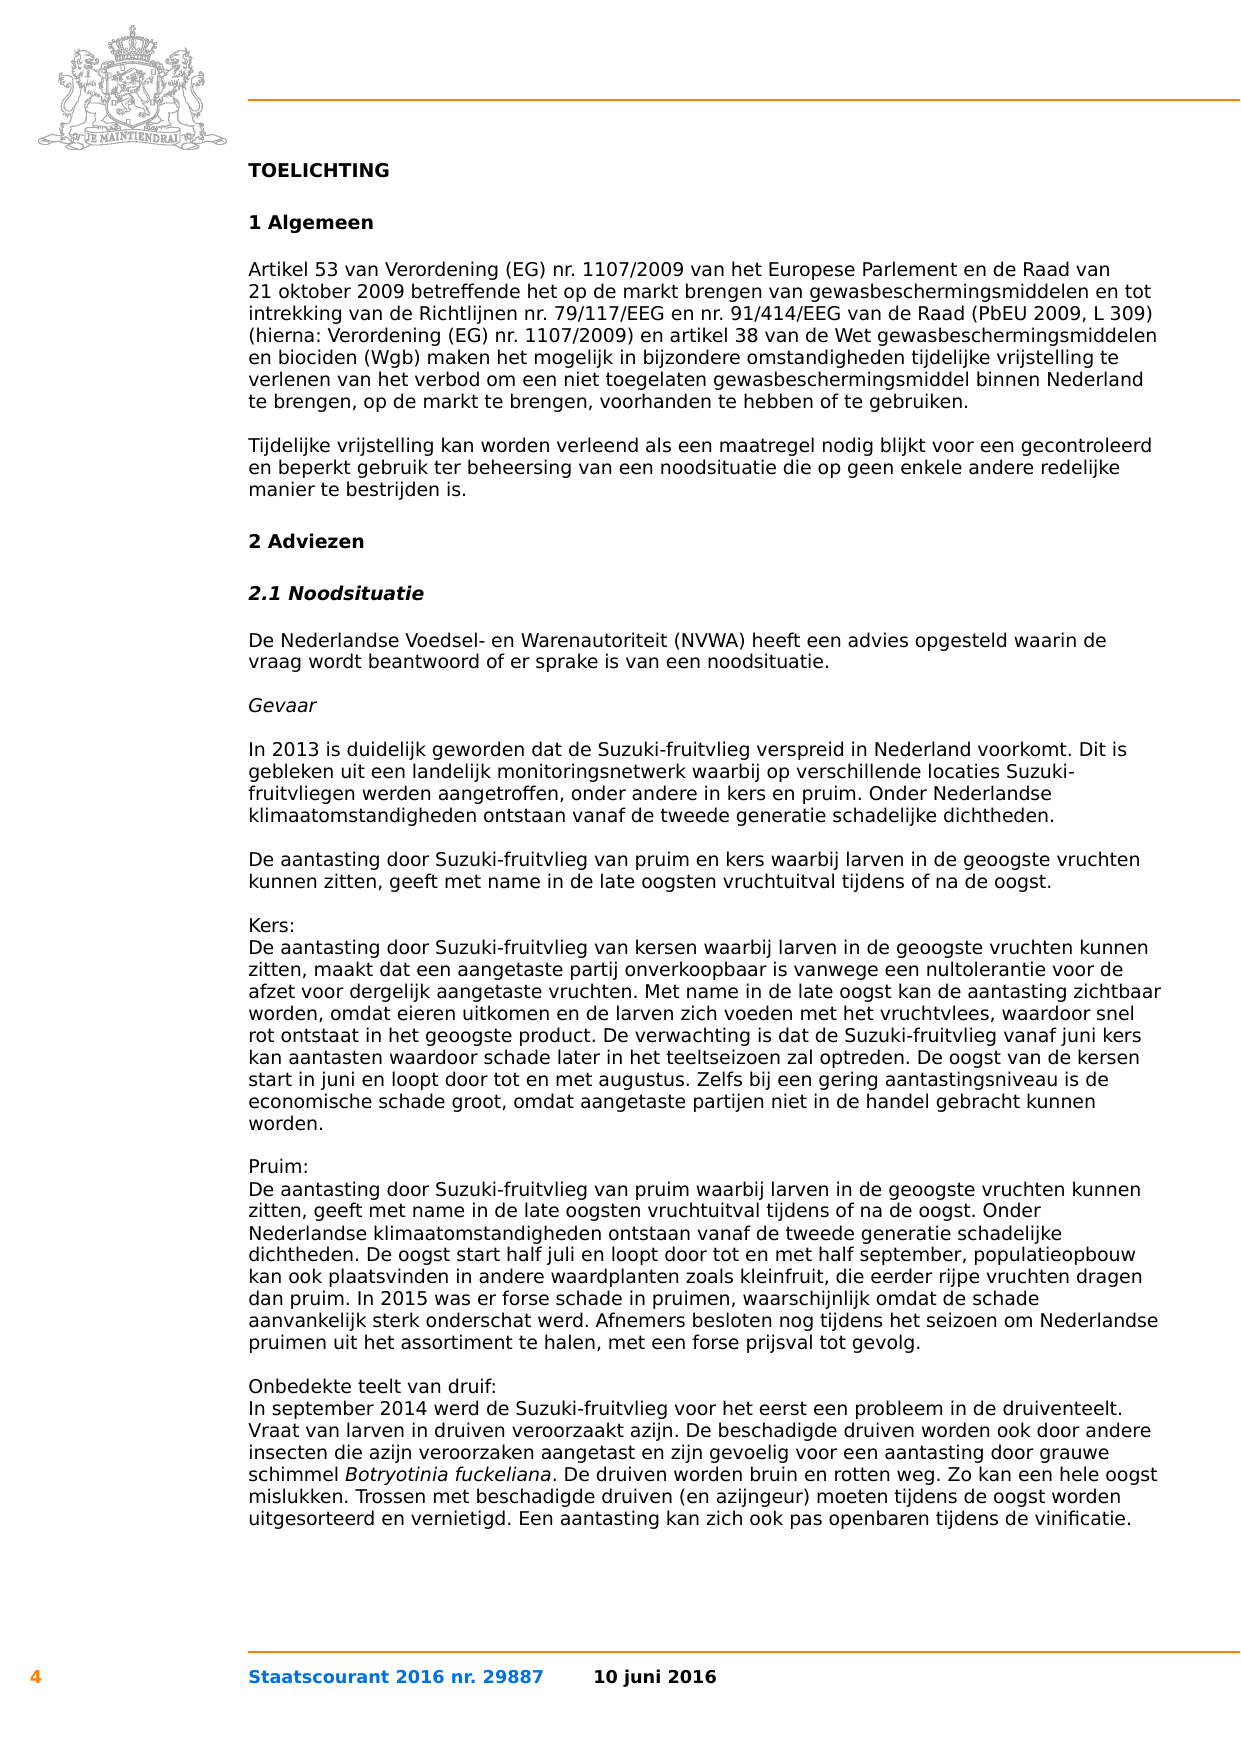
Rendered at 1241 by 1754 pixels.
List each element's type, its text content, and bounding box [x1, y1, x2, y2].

text In september 2014 werd de Suzuki-fruitvlieg voor het eerst een probleem in de druiventeelt. Vraat van larven in druiven veroorzaakt azijn. De beschadigde druiven worden ook door andere insecten die azijn veroorzaken aangetast en zijn gevoelig voor een aantasting door grauwe schimmel Botryotinia fuckeliana. De druiven worden bruin en rotten weg. Zo kan een hele oogst mislukken. Trossen met beschadigde druiven (en azijngeur) moeten tijdens de oogst worden uitgesorteerd en vernietigd. Een aantasting kan zich ook pas openbaren tijdens de vinificatie. [248, 1398, 1163, 1530]
text Kers: [248, 915, 1163, 937]
text De Nederlandse Voedsel- en Warenautoriteit (NVWA) heeft een advies opgesteld waarin de vraag wordt beantwoord of er sprake is van een noodsituatie. [248, 629, 1163, 673]
subtitle TOELICHTING [248, 160, 1163, 182]
text Pruim: [248, 1156, 1163, 1178]
text De aantasting door Suzuki-fruitvlieg van pruim en kers waarbij larven in de geoogste vruchten kunnen zitten, geeft met name in de late oogsten vruchtuitval tijdens of na de oogst. [248, 849, 1163, 893]
text Onbedekte teelt van druif: [248, 1376, 1163, 1398]
text Tijdelijke vrijstelling kan worden verleend als een maatregel nodig blijkt voor een gecontroleerd en beperkt gebruik ter beheersing van een noodsituatie die op geen enkele andere redelijke manier te bestrijden is. [248, 434, 1163, 501]
subtitle Gevaar [248, 695, 1163, 717]
subtitle 2 Adviezen [248, 531, 1163, 552]
text In 2013 is duidelijk geworden dat de Suzuki-fruitvlieg verspreid in Nederland voorkomt. Dit is gebleken uit een landelijk monitoringsnetwerk waarbij op verschillende locaties Suzuki-fruitvliegen werden aangetroffen, onder andere in kers en pruim. Onder Nederlandse klimaatomstandigheden ontstaan vanaf de tweede generatie schadelijke dichtheden. [248, 739, 1163, 827]
picture [38, 25, 227, 150]
text Artikel 53 van Verordening (EG) nr. 1107/2009 van het Europese Parlement en de Raad van 21 oktober 2009 betreffende het op de markt brengen van gewasbeschermingsmiddelen en tot intrekking van de Richtlijnen nr. 79/117/EEG en nr. 91/414/EEG van de Raad (PbEU 2009, L 309) (hierna: Verordening (EG) nr. 1107/2009) en artikel 38 van de Wet gewasbeschermingsmiddelen en biociden (Wgb) maken het mogelijk in bijzondere omstandigheden tijdelijke vrijstelling te verlenen van het verbod om een niet toegelaten gewasbeschermingsmiddel binnen Nederland te brengen, op de markt te brengen, voorhanden te hebben of te gebruiken. [248, 259, 1163, 413]
text De aantasting door Suzuki-fruitvlieg van kersen waarbij larven in de geoogste vruchten kunnen zitten, maakt dat een aangetaste partij onverkoopbaar is vanwege een nultolerantie voor de afzet voor dergelijk aangetaste vruchten. Met name in de late oogst kan de aantasting zichtbaar worden, omdat eieren uitkomen en de larven zich voeden met het vruchtvlees, waardoor snel rot ontstaat in het geoogste product. De verwachting is dat de Suzuki-fruitvlieg vanaf juni kers kan aantasten waardoor schade later in het teeltseizoen zal optreden. De oogst van de kersen start in juni en loopt door tot en met augustus. Zelfs bij een gering aantastingsniveau is de economische schade groot, omdat aangetaste partijen niet in de handel gebracht kunnen worden. [248, 937, 1163, 1134]
subtitle 1 Algemeen [248, 212, 1163, 234]
text De aantasting door Suzuki-fruitvlieg van pruim waarbij larven in de geoogste vruchten kunnen zitten, geeft met name in de late oogsten vruchtuitval tijdens of na de oogst. Onder Nederlandse klimaatomstandigheden ontstaan vanaf de tweede generatie schadelijke dichtheden. De oogst start half juli en loopt door tot en met half september, populatieopbouw kan ook plaatsvinden in andere waardplanten zoals kleinfruit, die eerder rijpe vruchten dragen dan pruim. In 2015 was er forse schade in pruimen, waarschijnlijk omdat de schade aanvankelijk sterk onderschat werd. Afnemers besloten nog tijdens het seizoen om Nederlandse pruimen uit het assortiment te halen, met een forse prijsval tot gevolg. [248, 1178, 1163, 1354]
subtitle 2.1 Noodsituatie [248, 582, 1163, 604]
